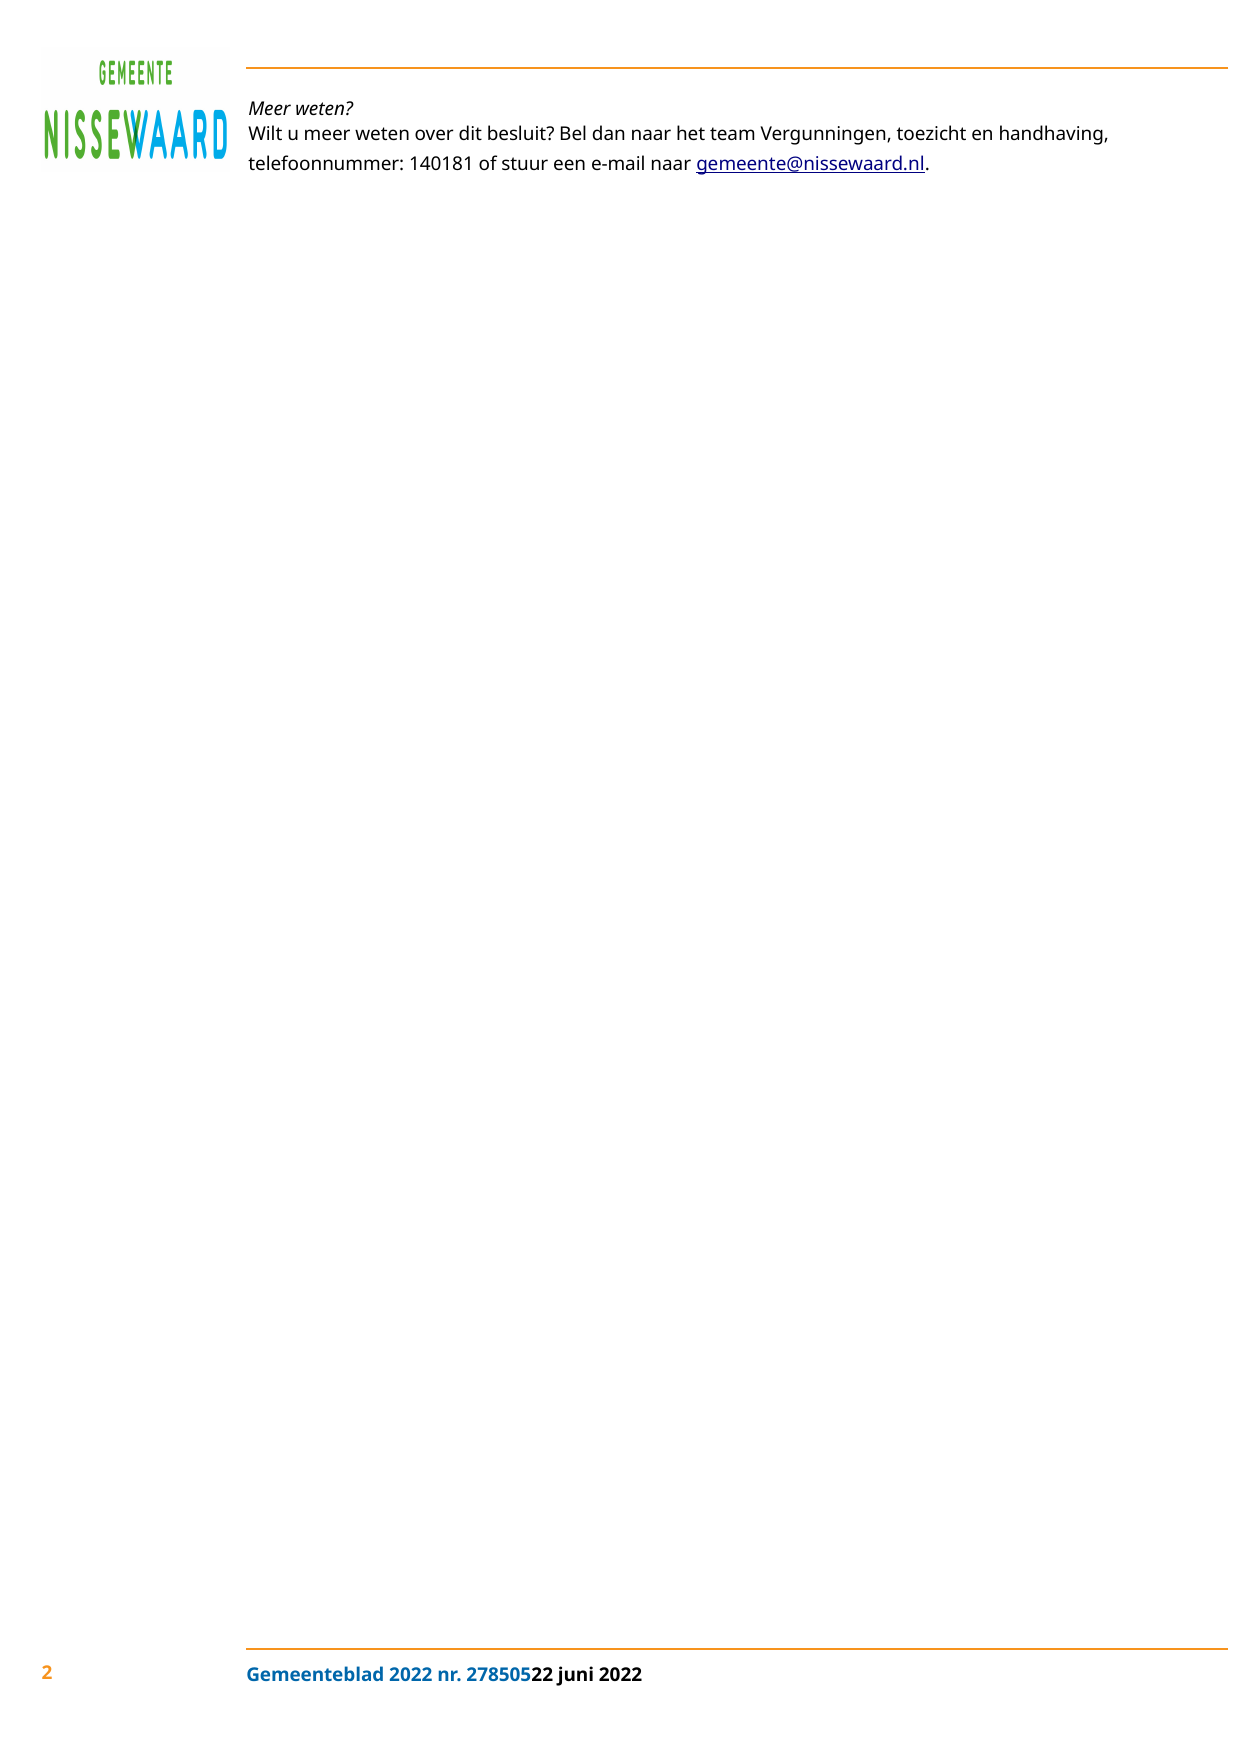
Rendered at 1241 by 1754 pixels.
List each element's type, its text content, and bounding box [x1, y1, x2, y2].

picture [41, 47, 231, 172]
text Meer weten? [248, 95, 1152, 121]
text Wilt u meer weten over dit besluit? Bel dan naar het team Vergunningen, toezicht en handhaving, telefoonnummer: 140181 of stuur een e-mail naar gemeente@nissewaard.nl. [248, 121, 1152, 176]
